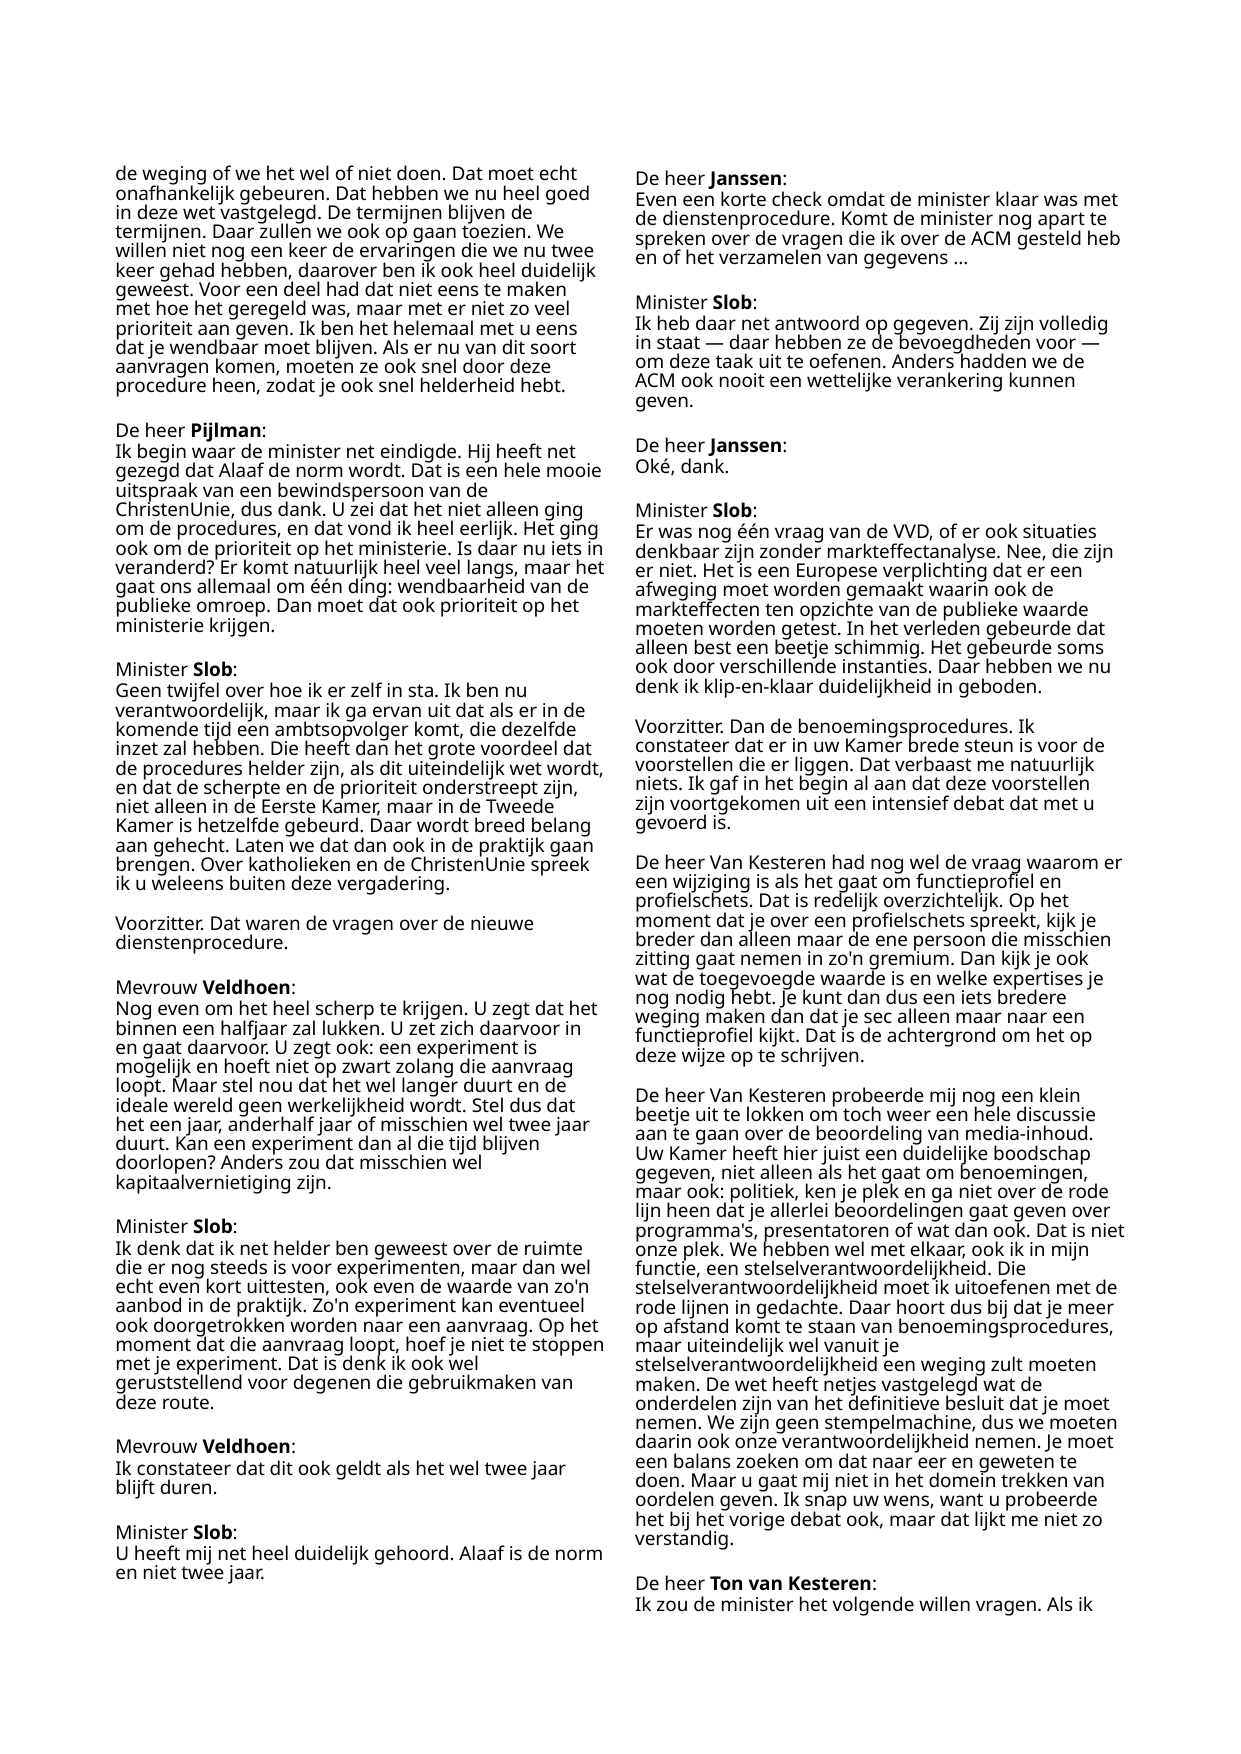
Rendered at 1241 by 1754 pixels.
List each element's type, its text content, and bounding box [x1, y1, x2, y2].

text Minister Slob: [115, 657, 605, 682]
text Minister Slob: [635, 289, 1125, 315]
text De heer Van Kesteren probeerde mij nog een klein beetje uit te lokken om toch weer een hele discussie aan te gaan over de beoordeling van media-inhoud. Uw Kamer heeft hier juist een duidelijke boodschap gegeven, niet alleen als het gaat om benoemingen, maar ook: politiek, ken je plek en ga niet over de rode lijn heen dat je allerlei beoordelingen gaat geven over programma's, presentatoren of wat dan ook. Dat is niet onze plek. We hebben wel met elkaar, ook ik in mijn functie, een stelselverantwoordelijkheid. Die stelselverantwoordelijkheid moet ik uitoefenen met de rode lijnen in gedachte. Daar hoort dus bij dat je meer op afstand komt te staan van benoemingsprocedures, maar uiteindelijk wel vanuit je stelselverantwoordelijkheid een weging zult moeten maken. De wet heeft netjes vastgelegd wat de onderdelen zijn van het definitieve besluit dat je moet nemen. We zijn geen stempelmachine, dus we moeten daarin ook onze verantwoordelijkheid nemen. Je moet een balans zoeken om dat naar eer en geweten te doen. Maar u gaat mij niet in het domein trekken van oordelen geven. Ik snap uw wens, want u probeerde het bij het vorige debat ook, maar dat lijkt me niet zo verstandig. [635, 1087, 1125, 1549]
text Voorzitter. Dan de benoemingsprocedures. Ik constateer dat er in uw Kamer brede steun is voor de voorstellen die er liggen. Dat verbaast me natuurlijk niets. Ik gaf in het begin al aan dat deze voorstellen zijn voortgekomen uit een intensief debat dat met u gevoerd is. [635, 718, 1125, 833]
text Mevrouw Veldhoen: [115, 1434, 605, 1459]
text De heer Ton van Kesteren: [635, 1570, 1125, 1596]
text Mevrouw Veldhoen: [115, 974, 605, 1000]
text Voorzitter. Dat waren de vragen over de nieuwe dienstenprocedure. [115, 915, 605, 954]
text de weging of we het wel of niet doen. Dat moet echt onafhankelijk gebeuren. Dat hebben we nu heel goed in deze wet vastgelegd. De termijnen blijven de termijnen. Daar zullen we ook op gaan toezien. We willen niet nog een keer de ervaringen die we nu twee keer gehad hebben, daarover ben ik ook heel duidelijk geweest. Voor een deel had dat niet eens te maken met hoe het geregeld was, maar met er niet zo veel prioriteit aan geven. Ik ben het helemaal met u eens dat je wendbaar moet blijven. Als er nu van dit soort aanvragen komen, moeten ze ook snel door deze procedure heen, zodat je ook snel helderheid hebt. [115, 165, 605, 397]
text Ik constateer dat dit ook geldt als het wel twee jaar blijft duren. [115, 1459, 605, 1498]
text Geen twijfel over hoe ik er zelf in sta. Ik ben nu verantwoordelijk, maar ik ga ervan uit dat als er in de komende tijd een ambtsopvolger komt, die dezelfde inzet zal hebben. Die heeft dan het grote voordeel dat de procedures helder zijn, als dit uiteindelijk wet wordt, en dat de scherpte en de prioriteit onderstreept zijn, niet alleen in de Eerste Kamer, maar in de Tweede Kamer is hetzelfde gebeurd. Daar wordt breed belang aan gehecht. Laten we dat dan ook in de praktijk gaan brengen. Over katholieken en de ChristenUnie spreek ik u weleens buiten deze vergadering. [115, 682, 605, 894]
text De heer Janssen: [635, 432, 1125, 458]
text De heer Van Kesteren had nog wel de vraag waarom er een wijziging is als het gaat om functieprofiel en profielschets. Dat is redelijk overzichtelijk. Op het moment dat je over een profielschets spreekt, kijk je breder dan alleen maar de ene persoon die misschien zitting gaat nemen in zo'n gremium. Dan kijk je ook wat de toegevoegde waarde is en welke expertises je nog nodig hebt. Je kunt dan dus een iets bredere weging maken dan dat je sec alleen maar naar een functieprofiel kijkt. Dat is de achtergrond om het op deze wijze op te schrijven. [635, 854, 1125, 1066]
text U heeft mij net heel duidelijk gehoord. Alaaf is de norm en niet twee jaar. [115, 1544, 605, 1583]
text Oké, dank. [635, 458, 1125, 477]
text Er was nog één vraag van de VVD, of er ook situaties denkbaar zijn zonder markteffectanalyse. Nee, die zijn er niet. Het is een Europese verplichting dat er een afweging moet worden gemaakt waarin ook de markteffecten ten opzichte van de publieke waarde moeten worden getest. In het verleden gebeurde dat alleen best een beetje schimmig. Het gebeurde soms ook door verschillende instanties. Daar hebben we nu denk ik klip-en-klaar duidelijkheid in geboden. [635, 523, 1125, 697]
text Ik denk dat ik net helder ben geweest over de ruimte die er nog steeds is voor experimenten, maar dan wel echt even kort uittesten, ook even de waarde van zo'n aanbod in de praktijk. Zo'n experiment kan eventueel ook doorgetrokken worden naar een aanvraag. Op het moment dat die aanvraag loopt, hoef je niet te stoppen met je experiment. Dat is denk ik ook wel geruststellend voor degenen die gebruikmaken van deze route. [115, 1239, 605, 1413]
text Ik heb daar net antwoord op gegeven. Zij zijn volledig in staat — daar hebben ze de bevoegdheden voor — om deze taak uit te oefenen. Anders hadden we de ACM ook nooit een wettelijke verankering kunnen geven. [635, 315, 1125, 411]
text Minister Slob: [635, 498, 1125, 523]
text Minister Slob: [115, 1519, 605, 1544]
text De heer Janssen: [635, 165, 1125, 191]
text De heer Pijlman: [115, 417, 605, 443]
text Nog even om het heel scherp te krijgen. U zegt dat het binnen een halfjaar zal lukken. U zet zich daarvoor in en gaat daarvoor. U zegt ook: een experiment is mogelijk en hoeft niet op zwart zolang die aanvraag loopt. Maar stel nou dat het wel langer duurt en de ideale wereld geen werkelijkheid wordt. Stel dus dat het een jaar, anderhalf jaar of misschien wel twee jaar duurt. Kan een experiment dan al die tijd blijven doorlopen? Anders zou dat misschien wel kapitaalvernietiging zijn. [115, 1000, 605, 1193]
text Ik zou de minister het volgende willen vragen. Als ik [635, 1596, 1125, 1615]
text Ik begin waar de minister net eindigde. Hij heeft net gezegd dat Alaaf de norm wordt. Dat is een hele mooie uitspraak van een bewindspersoon van de ChristenUnie, dus dank. U zei dat het niet alleen ging om de procedures, en dat vond ik heel eerlijk. Het ging ook om de prioriteit op het ministerie. Is daar nu iets in veranderd? Er komt natuurlijk heel veel langs, maar het gaat ons allemaal om één ding: wendbaarheid van de publieke omroep. Dan moet dat ook prioriteit op het ministerie krijgen. [115, 443, 605, 636]
text Minister Slob: [115, 1214, 605, 1239]
text Even een korte check omdat de minister klaar was met de dienstenprocedure. Komt de minister nog apart te spreken over de vragen die ik over de ACM gesteld heb en of het verzamelen van gegevens ... [635, 191, 1125, 268]
